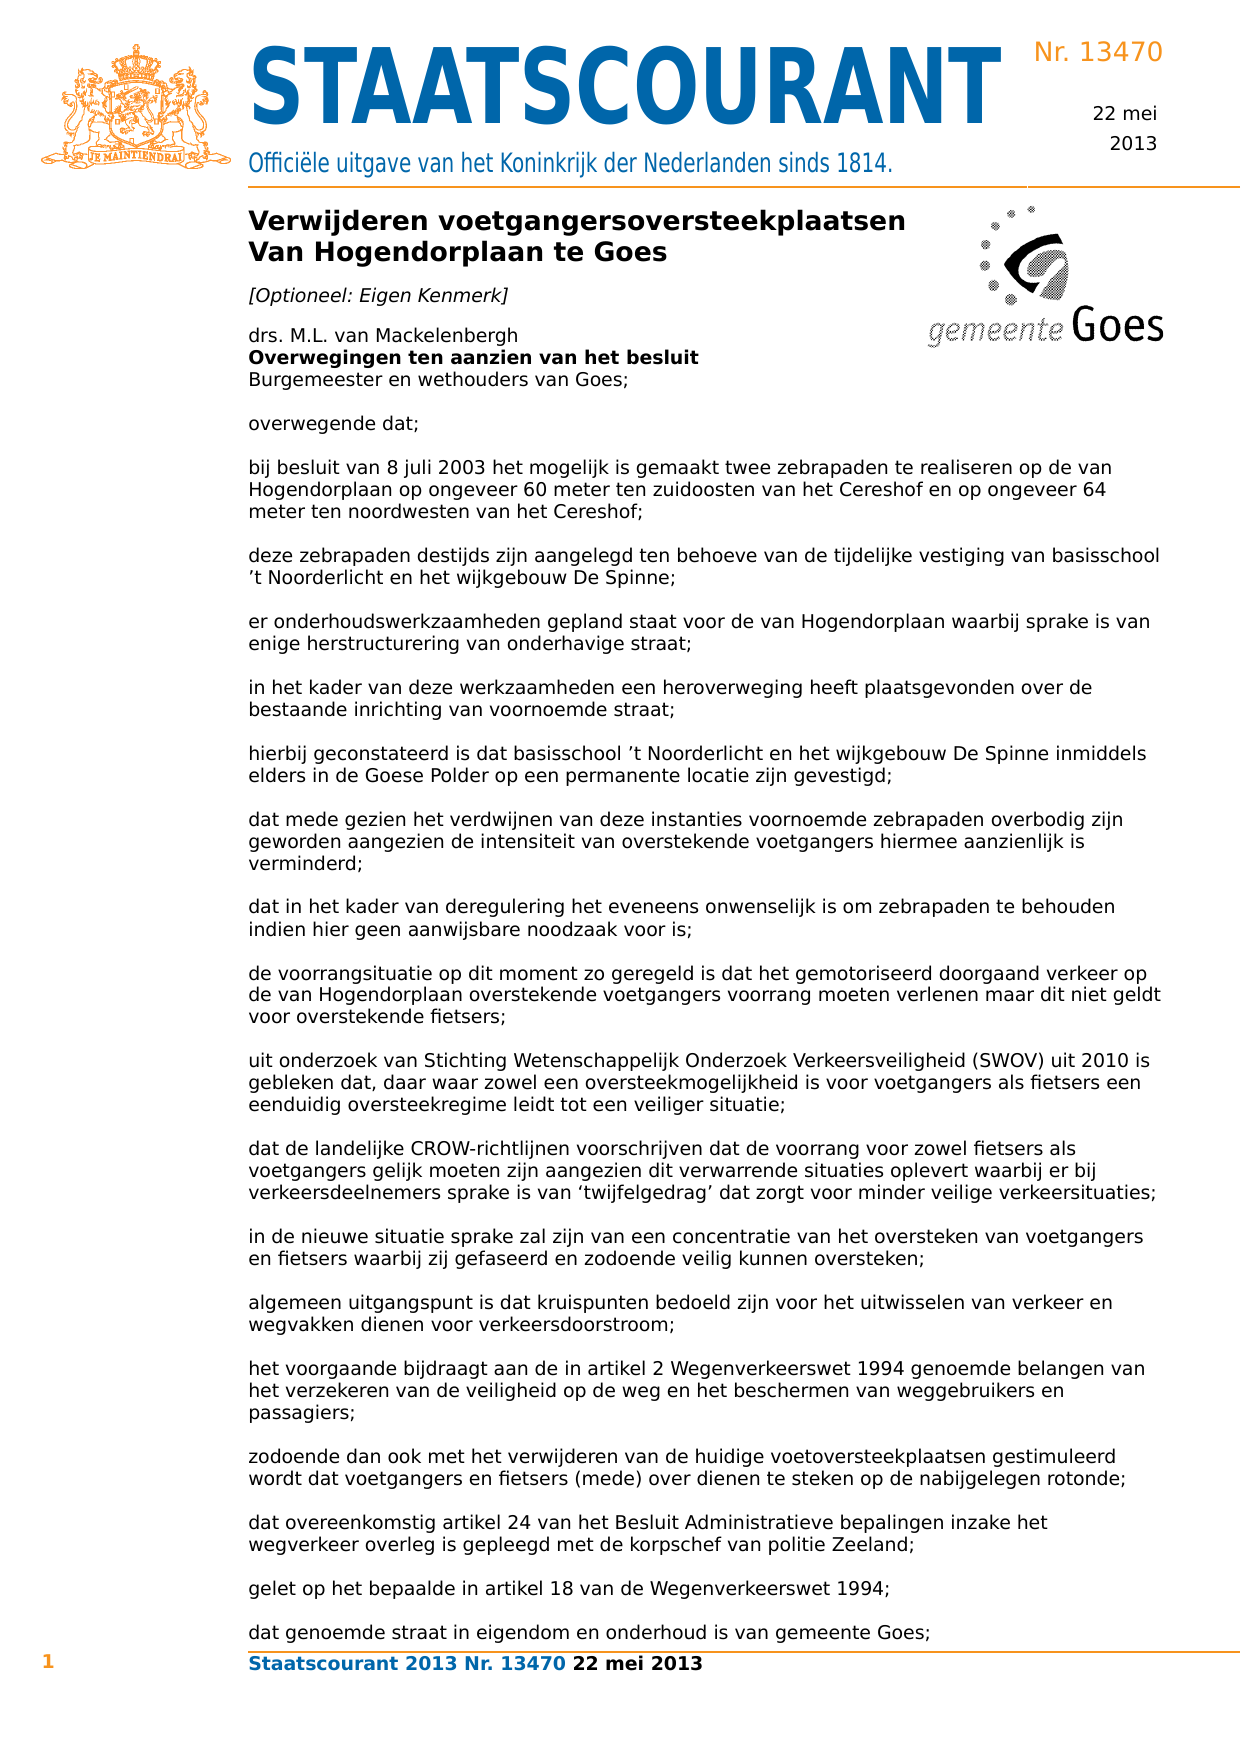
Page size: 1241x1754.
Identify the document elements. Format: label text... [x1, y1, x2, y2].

picture [927, 205, 1164, 348]
text bij besluit van 8 juli 2003 het mogelijk is gemaakt twee zebrapaden te realiseren op de van Hogendorplaan op ongeveer 60 meter ten zuidoosten van het Cereshof en op ongeveer 64 meter ten noordwesten van het Cereshof; [248, 457, 1163, 523]
text overwegende dat; [248, 413, 1163, 435]
picture [41, 44, 231, 169]
text in de nieuwe situatie sprake zal zijn van een concentratie van het oversteken van voetgangers en fietsers waarbij zij gefaseerd en zodoende veilig kunnen oversteken; [248, 1226, 1163, 1270]
text zodoende dan ook met het verwijderen van de huidige voetoversteekplaatsen gestimuleerd wordt dat voetgangers en fietsers (mede) over dienen te steken op de nabijgelegen rotonde; [248, 1446, 1163, 1490]
text er onderhoudswerkzaamheden gepland staat voor de van Hogendorplaan waarbij sprake is van enige herstructurering van onderhavige straat; [248, 611, 1163, 655]
text dat genoemde straat in eigendom en onderhoud is van gemeente Goes; [248, 1622, 1163, 1644]
text dat overeenkomstig artikel 24 van het Besluit Administratieve bepalingen inzake het wegverkeer overleg is gepleegd met de korpschef van politie Zeeland; [248, 1512, 1163, 1556]
text deze zebrapaden destijds zijn aangelegd ten behoeve van de tijdelijke vestiging van basisschool ’t Noorderlicht en het wijkgebouw De Spinne; [248, 545, 1163, 589]
text gelet op het bepaalde in artikel 18 van de Wegenverkeerswet 1994; [248, 1578, 1163, 1600]
subtitle Overwegingen ten aanzien van het besluit [248, 347, 1163, 369]
text dat mede gezien het verdwijnen van deze instanties voornoemde zebrapaden overbodig zijn geworden aangezien de intensiteit van overstekende voetgangers hiermee aanzienlijk is verminderd; [248, 808, 1163, 874]
subtitle Verwijderen voetgangersoversteekplaatsen Van Hogendorplaan te Goes [248, 206, 927, 268]
text Burgemeester en wethouders van Goes; [248, 369, 1163, 391]
text algemeen uitgangspunt is dat kruispunten bedoeld zijn voor het uitwisselen van verkeer en wegvakken dienen voor verkeersdoorstroom; [248, 1292, 1163, 1336]
text dat in het kader van deregulering het eveneens onwenselijk is om zebrapaden te behouden indien hier geen aanwijsbare noodzaak voor is; [248, 896, 1163, 940]
text dat de landelijke CROW-richtlijnen voorschrijven dat de voorrang voor zowel fietsers als voetgangers gelijk moeten zijn aangezien dit verwarrende situaties oplevert waarbij er bij verkeersdeelnemers sprake is van ‘twijfelgedrag’ dat zorgt voor minder veilige verkeersituaties; [248, 1138, 1163, 1204]
text hierbij geconstateerd is dat basisschool ’t Noorderlicht en het wijkgebouw De Spinne inmiddels elders in de Goese Polder op een permanente locatie zijn gevestigd; [248, 743, 1163, 787]
text in het kader van deze werkzaamheden een heroverweging heeft plaatsgevonden over de bestaande inrichting van voornoemde straat; [248, 677, 1163, 721]
text het voorgaande bijdraagt aan de in artikel 2 Wegenverkeerswet 1994 genoemde belangen van het verzekeren van de veiligheid op de weg en het beschermen van weggebruikers en passagiers; [248, 1358, 1163, 1424]
text [Optioneel: Eigen Kenmerk] [248, 285, 927, 307]
text drs. M.L. van Mackelenbergh [248, 325, 927, 347]
text de voorrangsituatie op dit moment zo geregeld is dat het gemotoriseerd doorgaand verkeer op de van Hogendorplaan overstekende voetgangers voorrang moeten verlenen maar dit niet geldt voor overstekende fietsers; [248, 962, 1163, 1028]
text uit onderzoek van Stichting Wetenschappelijk Onderzoek Verkeersveiligheid (SWOV) uit 2010 is gebleken dat, daar waar zowel een oversteekmogelijkheid is voor voetgangers als fietsers een eenduidig oversteekregime leidt tot een veiliger situatie; [248, 1050, 1163, 1116]
